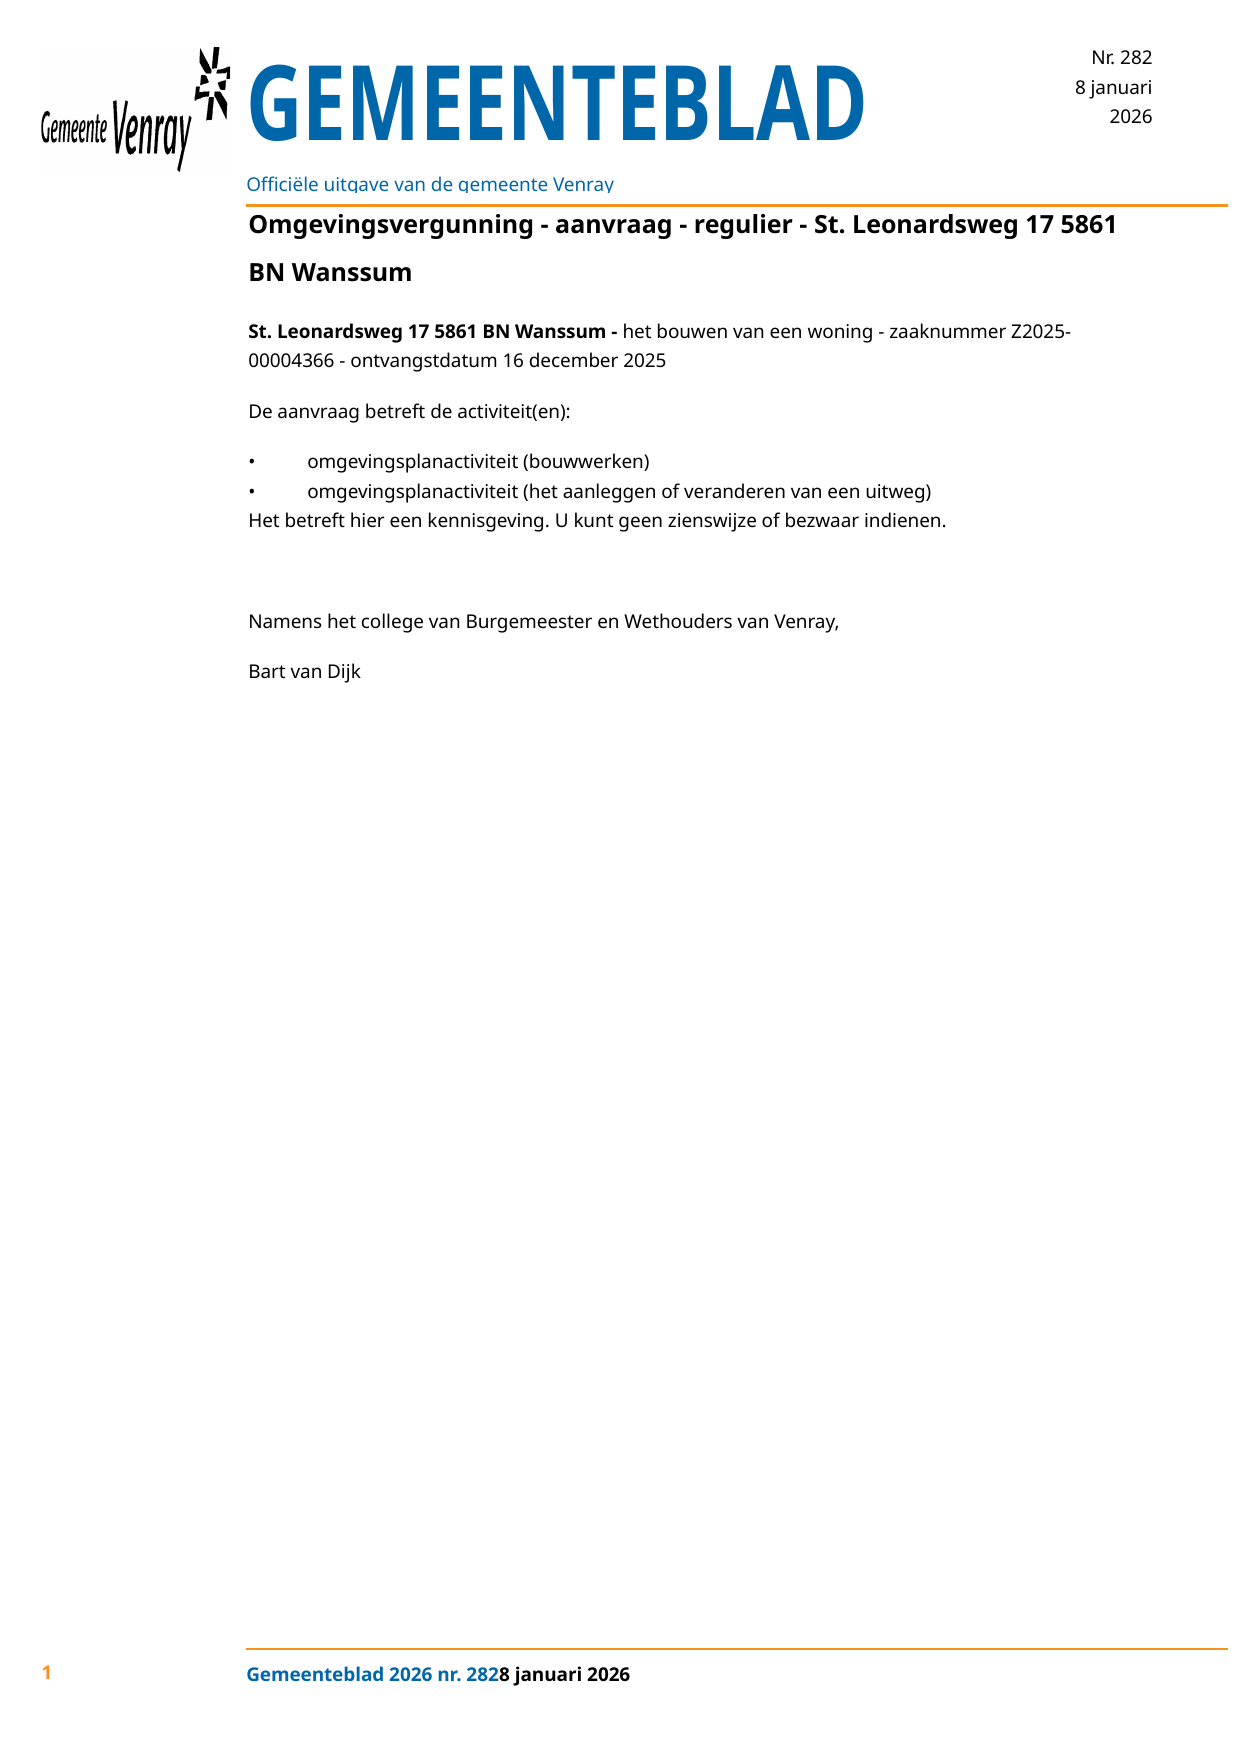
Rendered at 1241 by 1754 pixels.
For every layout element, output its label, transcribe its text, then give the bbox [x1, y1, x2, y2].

text Bart van Dijk [248, 659, 1152, 684]
text De aanvraag betreft de activiteit(en): [248, 398, 1152, 424]
text Omgevingsvergunning - aanvraag - regulier - St. Leonardsweg 17 5861 BN Wanssum [248, 207, 1152, 288]
text St. Leonardsweg 17 5861 BN Wanssum - het bouwen van een woning - zaaknummer Z2025-00004366 - ontvangstdatum 16 december 2025 [248, 318, 1152, 373]
picture [41, 47, 231, 172]
text Het betreft hier een kennisgeving. U kunt geen zienswijze of bezwaar indienen. [248, 507, 1152, 533]
text Namens het college van Burgemeester en Wethouders van Venray, [248, 608, 1152, 634]
list omgevingsplanactiviteit (bouwwerken) [248, 448, 1152, 474]
list omgevingsplanactiviteit (het aanleggen of veranderen van een uitweg) [248, 478, 1152, 504]
